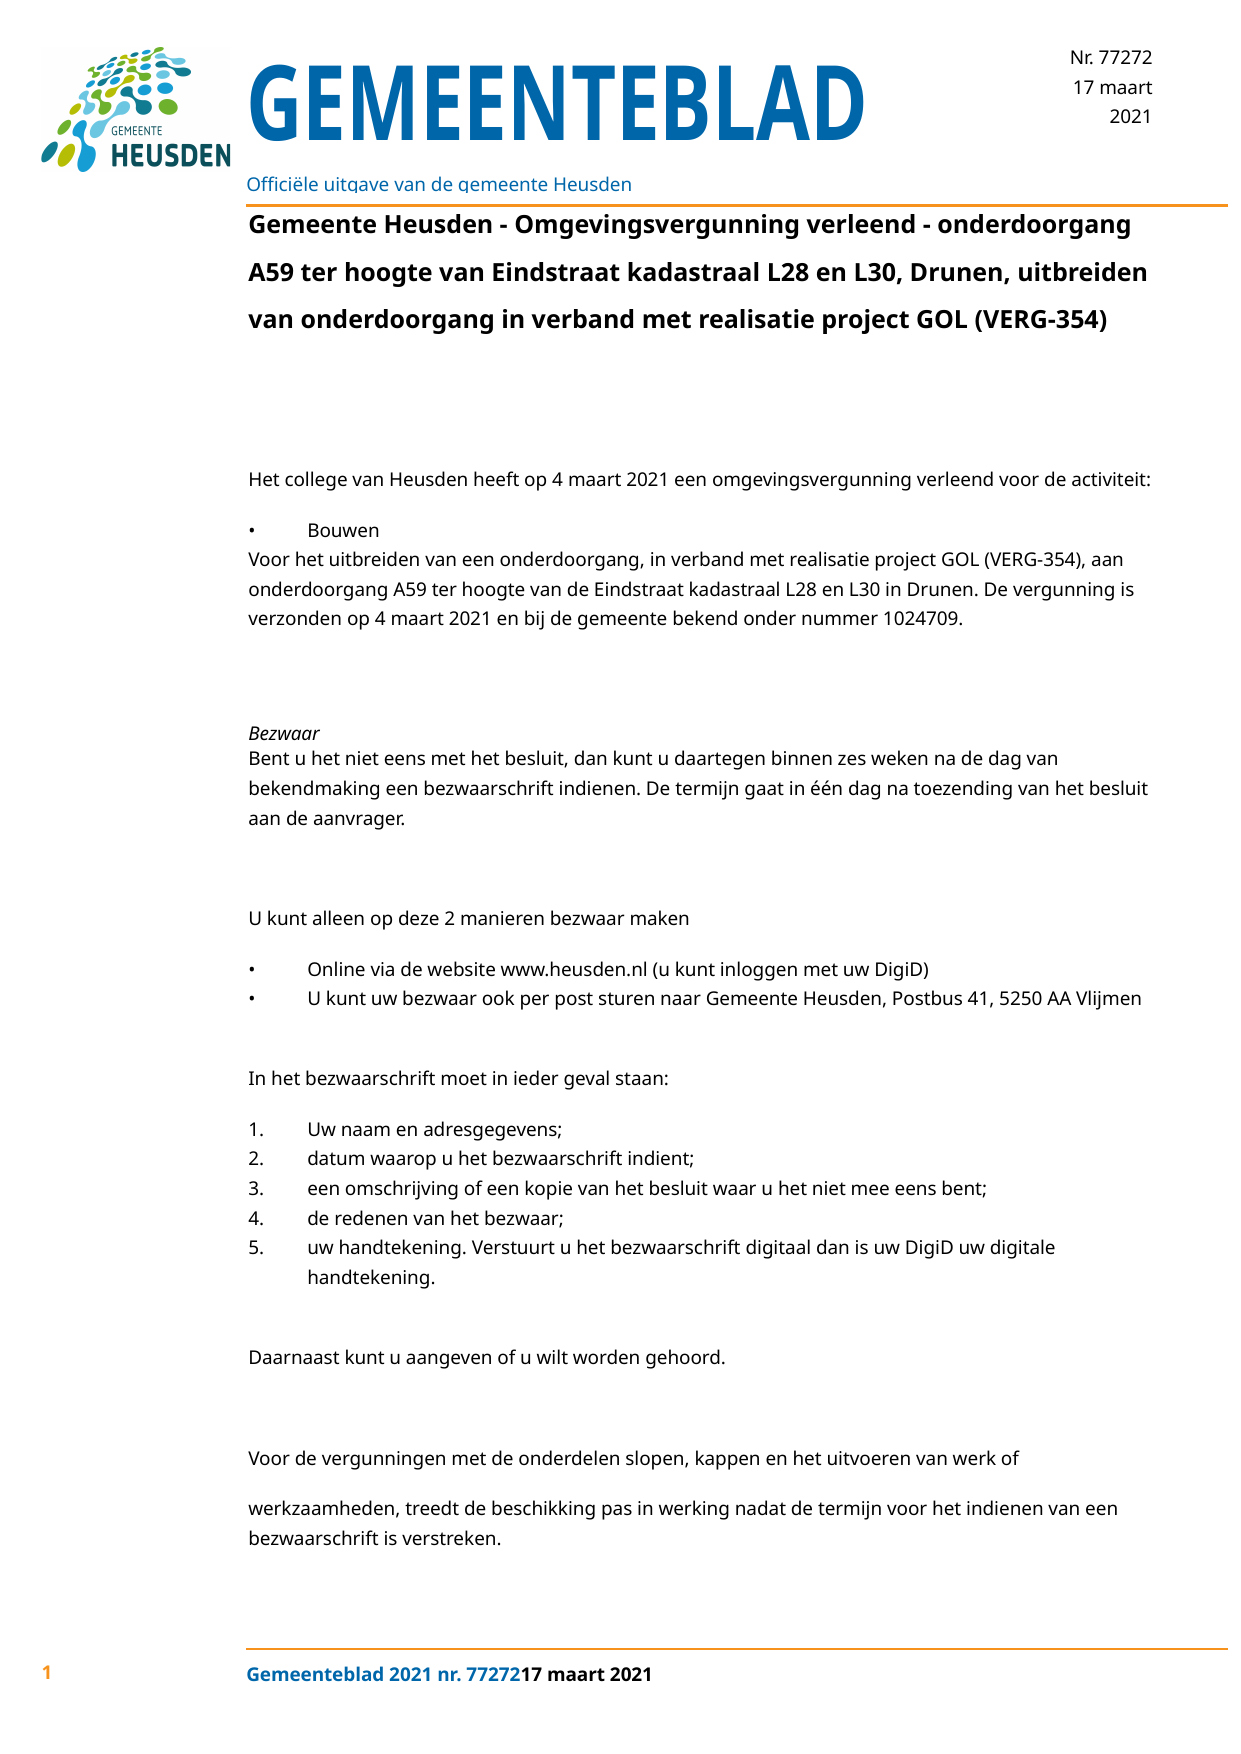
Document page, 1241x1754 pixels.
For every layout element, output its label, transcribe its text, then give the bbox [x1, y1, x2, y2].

text Bezwaar [248, 720, 1152, 746]
text In het bezwaarschrift moet in ieder geval staan: [248, 1066, 1152, 1091]
list Online via de website www.heusden.nl (u kunt inloggen met uw DigiD) [248, 956, 1152, 982]
list een omschrijving of een kopie van het besluit waar u het niet mee eens bent; [248, 1175, 1152, 1201]
text Daarnaast kunt u aangeven of u wilt worden gehoord. [248, 1344, 1152, 1370]
list U kunt uw bezwaar ook per post sturen naar Gemeente Heusden, Postbus 41, 5250 AA Vlijmen [248, 986, 1152, 1011]
text Het college van Heusden heeft op 4 maart 2021 een omgevingsvergunning verleend voor de activiteit: [248, 466, 1152, 492]
list uw handtekening. Verstuurt u het bezwaarschrift digitaal dan is uw DigiD uw digitale handtekening. [248, 1234, 1152, 1290]
list datum waarop u het bezwaarschrift indient; [248, 1146, 1152, 1171]
text Voor de vergunningen met de onderdelen slopen, kappen en het uitvoeren van werk of [248, 1445, 1152, 1471]
text Gemeente Heusden - Omgevingsvergunning verleend - onderdoorgang A59 ter hoogte van Eindstraat kadastraal L28 en L30, Drunen, uitbreiden van onderdoorgang in verband met realisatie project GOL (VERG-354) [248, 207, 1152, 336]
picture [41, 47, 231, 172]
text Bent u het niet eens met het besluit, dan kunt u daartegen binnen zes weken na de dag van bekendmaking een bezwaarschrift indienen. De termijn gaat in één dag na toezending van het besluit aan de aanvrager. [248, 746, 1152, 831]
list Bouwen [248, 517, 1152, 542]
list Uw naam en adresgegevens; [248, 1116, 1152, 1142]
list de redenen van het bezwaar; [248, 1205, 1152, 1231]
text U kunt alleen op deze 2 manieren bezwaar maken [248, 906, 1152, 931]
text Voor het uitbreiden van een onderdoorgang, in verband met realisatie project GOL (VERG-354), aan onderdoorgang A59 ter hoogte van de Eindstraat kadastraal L28 en L30 in Drunen. De vergunning is verzonden op 4 maart 2021 en bij de gemeente bekend onder nummer 1024709. [248, 546, 1152, 631]
text werkzaamheden, treedt de beschikking pas in werking nadat de termijn voor het indienen van een bezwaarschrift is verstreken. [248, 1495, 1152, 1551]
